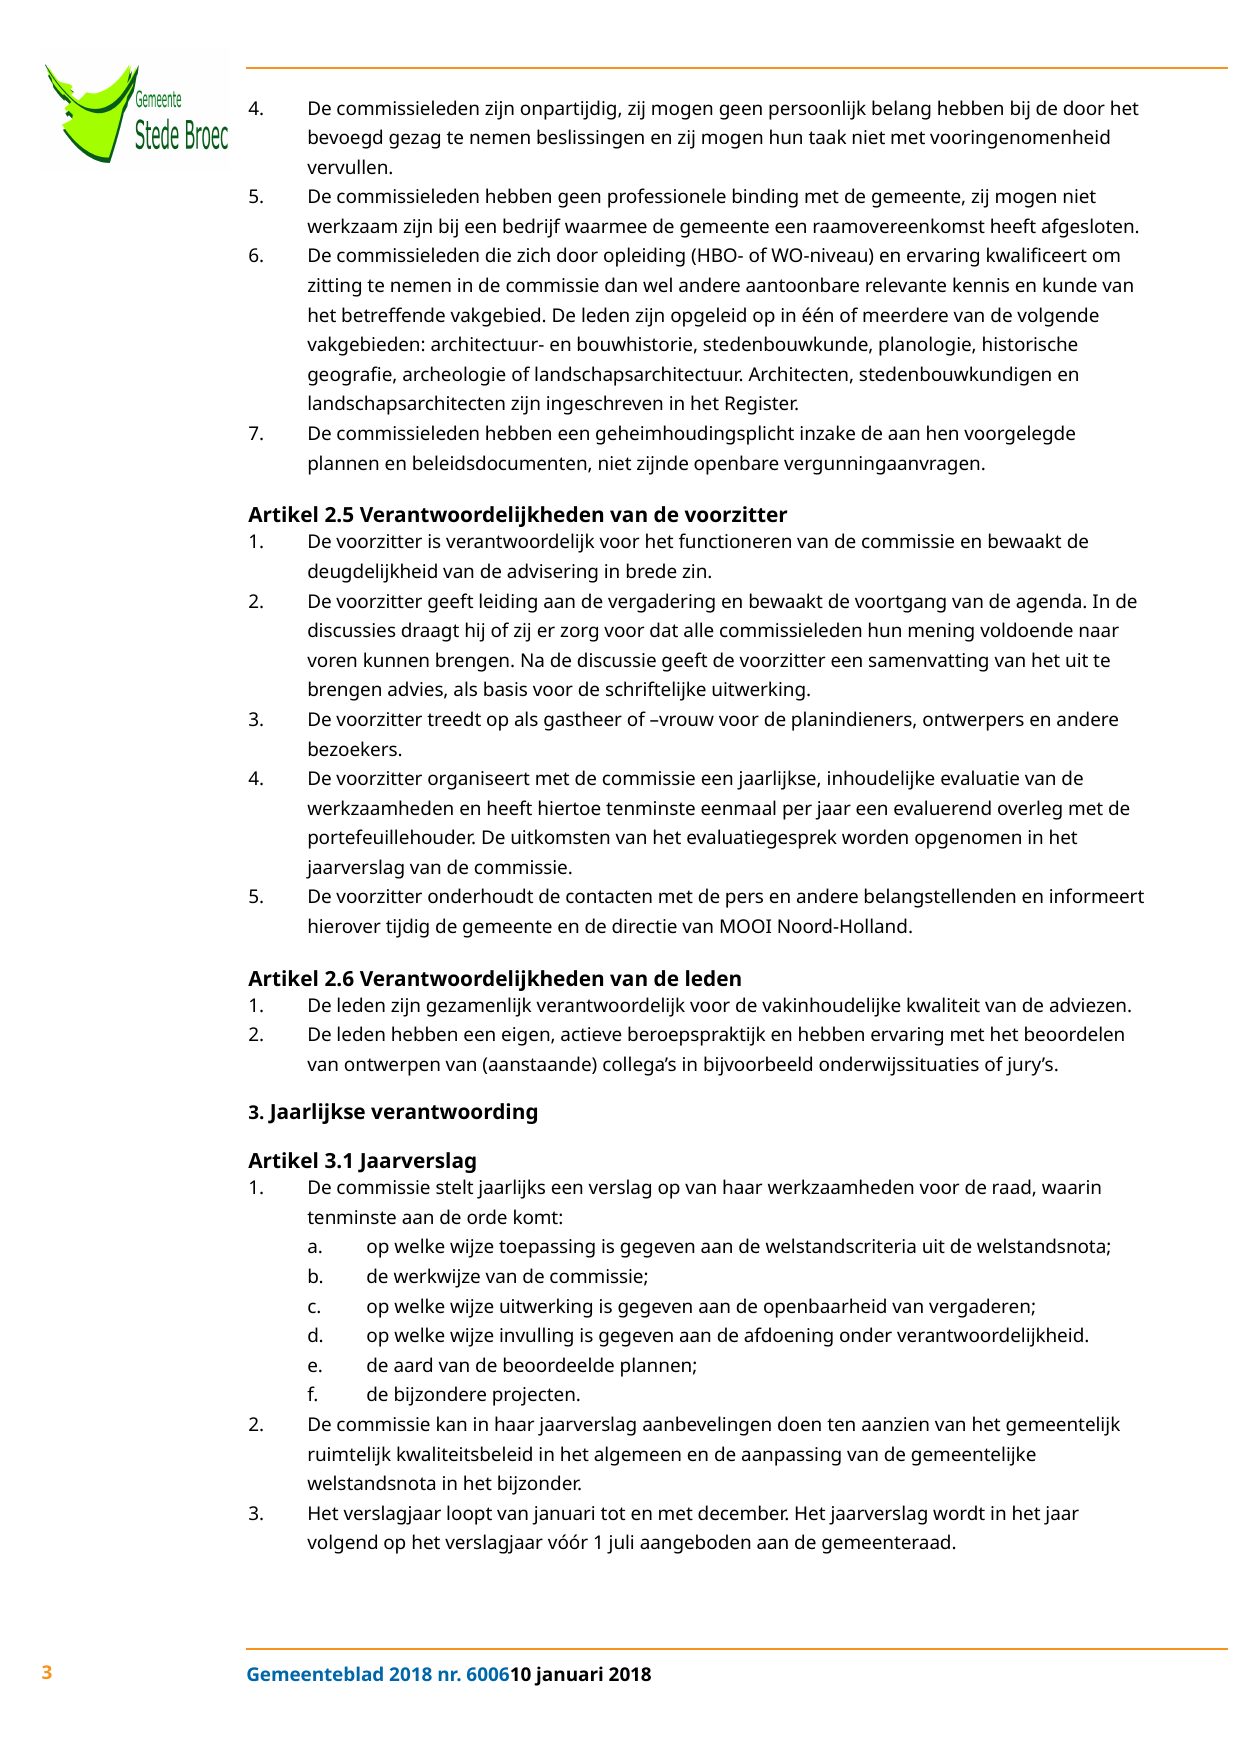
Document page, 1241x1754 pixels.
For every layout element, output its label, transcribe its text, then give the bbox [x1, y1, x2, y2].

list De voorzitter organiseert met de commissie een jaarlijkse, inhoudelijke evaluatie van de werkzaamheden en heeft hiertoe tenminste eenmaal per jaar een evaluerend overleg met de portefeuillehouder. De uitkomsten van het evaluatiegesprek worden opgenomen in het jaarverslag van de commissie. [248, 765, 1152, 880]
list De voorzitter onderhoudt de contacten met de pers en andere belangstellenden en informeert hierover tijdig de gemeente en de directie van MOOI Noord-Holland. [248, 884, 1152, 939]
list De commissie kan in haar jaarverslag aanbevelingen doen ten aanzien van het gemeentelijk ruimtelijk kwaliteitsbeleid in het algemeen en de aanpassing van de gemeentelijke welstandsnota in het bijzonder. [248, 1411, 1152, 1496]
list de bijzondere projecten. [307, 1382, 1152, 1407]
text Artikel 2.6 Verantwoordelijkheden van de leden [248, 964, 1152, 992]
list De commissieleden die zich door opleiding (HBO- of WO-niveau) en ervaring kwalificeert om zitting te nemen in de commissie dan wel andere aantoonbare relevante kennis en kunde van het betreffende vakgebied. De leden zijn opgeleid op in één of meerdere van de volgende vakgebieden: architectuur- en bouwhistorie, stedenbouwkunde, planologie, historische geografie, archeologie of landschapsarchitectuur. Architecten, stedenbouwkundigen en landschapsarchitecten zijn ingeschreven in het Register. [248, 243, 1152, 416]
list De voorzitter treedt op als gastheer of –vrouw voor de planindieners, ontwerpers en andere bezoekers. [248, 706, 1152, 761]
list De commissieleden hebben geen professionele binding met de gemeente, zij mogen niet werkzaam zijn bij een bedrijf waarmee de gemeente een raamovereenkomst heeft afgesloten. [248, 183, 1152, 239]
list Het verslagjaar loopt van januari tot en met december. Het jaarverslag wordt in het jaar volgend op het verslagjaar vóór 1 juli aangeboden aan de gemeenteraad. [248, 1500, 1152, 1555]
list op welke wijze invulling is gegeven aan de afdoening onder verantwoordelijkheid. [307, 1322, 1152, 1348]
list de aard van de beoordeelde plannen; [307, 1352, 1152, 1378]
list De voorzitter is verantwoordelijk voor het functioneren van de commissie en bewaakt de deugdelijkheid van de advisering in brede zin. [248, 529, 1152, 584]
list De commissieleden hebben een geheimhoudingsplicht inzake de aan hen voorgelegde plannen en beleidsdocumenten, niet zijnde openbare vergunningaanvragen. [248, 420, 1152, 476]
list de werkwijze van de commissie; [307, 1263, 1152, 1289]
text Artikel 2.5 Verantwoordelijkheden van de voorzitter [248, 500, 1152, 529]
list op welke wijze uitwerking is gegeven aan de openbaarheid van vergaderen; [307, 1293, 1152, 1319]
list De commissie stelt jaarlijks een verslag op van haar werkzaamheden voor de raad, waarin tenminste aan de orde komt: [248, 1174, 1152, 1230]
text 3. Jaarlijkse verantwoording [248, 1097, 1152, 1125]
list op welke wijze toepassing is gegeven aan de welstandscriteria uit de welstandsnota; [307, 1234, 1152, 1259]
list De voorzitter geeft leiding aan de vergadering en bewaakt de voortgang van de agenda. In de discussies draagt hij of zij er zorg voor dat alle commissieleden hun mening voldoende naar voren kunnen brengen. Na de discussie geeft de voorzitter een samenvatting van het uit te brengen advies, als basis voor de schriftelijke uitwerking. [248, 588, 1152, 702]
picture [41, 47, 231, 172]
list De commissieleden zijn onpartijdig, zij mogen geen persoonlijk belang hebben bij de door het bevoegd gezag te nemen beslissingen en zij mogen hun taak niet met vooringenomenheid vervullen. [248, 95, 1152, 180]
list De leden zijn gezamenlijk verantwoordelijk voor de vakinhoudelijke kwaliteit van de adviezen. [248, 992, 1152, 1018]
text Artikel 3.1 Jaarverslag [248, 1146, 1152, 1174]
list De leden hebben een eigen, actieve beroepspraktijk en hebben ervaring met het beoordelen van ontwerpen van (aanstaande) collega’s in bijvoorbeeld onderwijssituaties of jury’s. [248, 1022, 1152, 1077]
